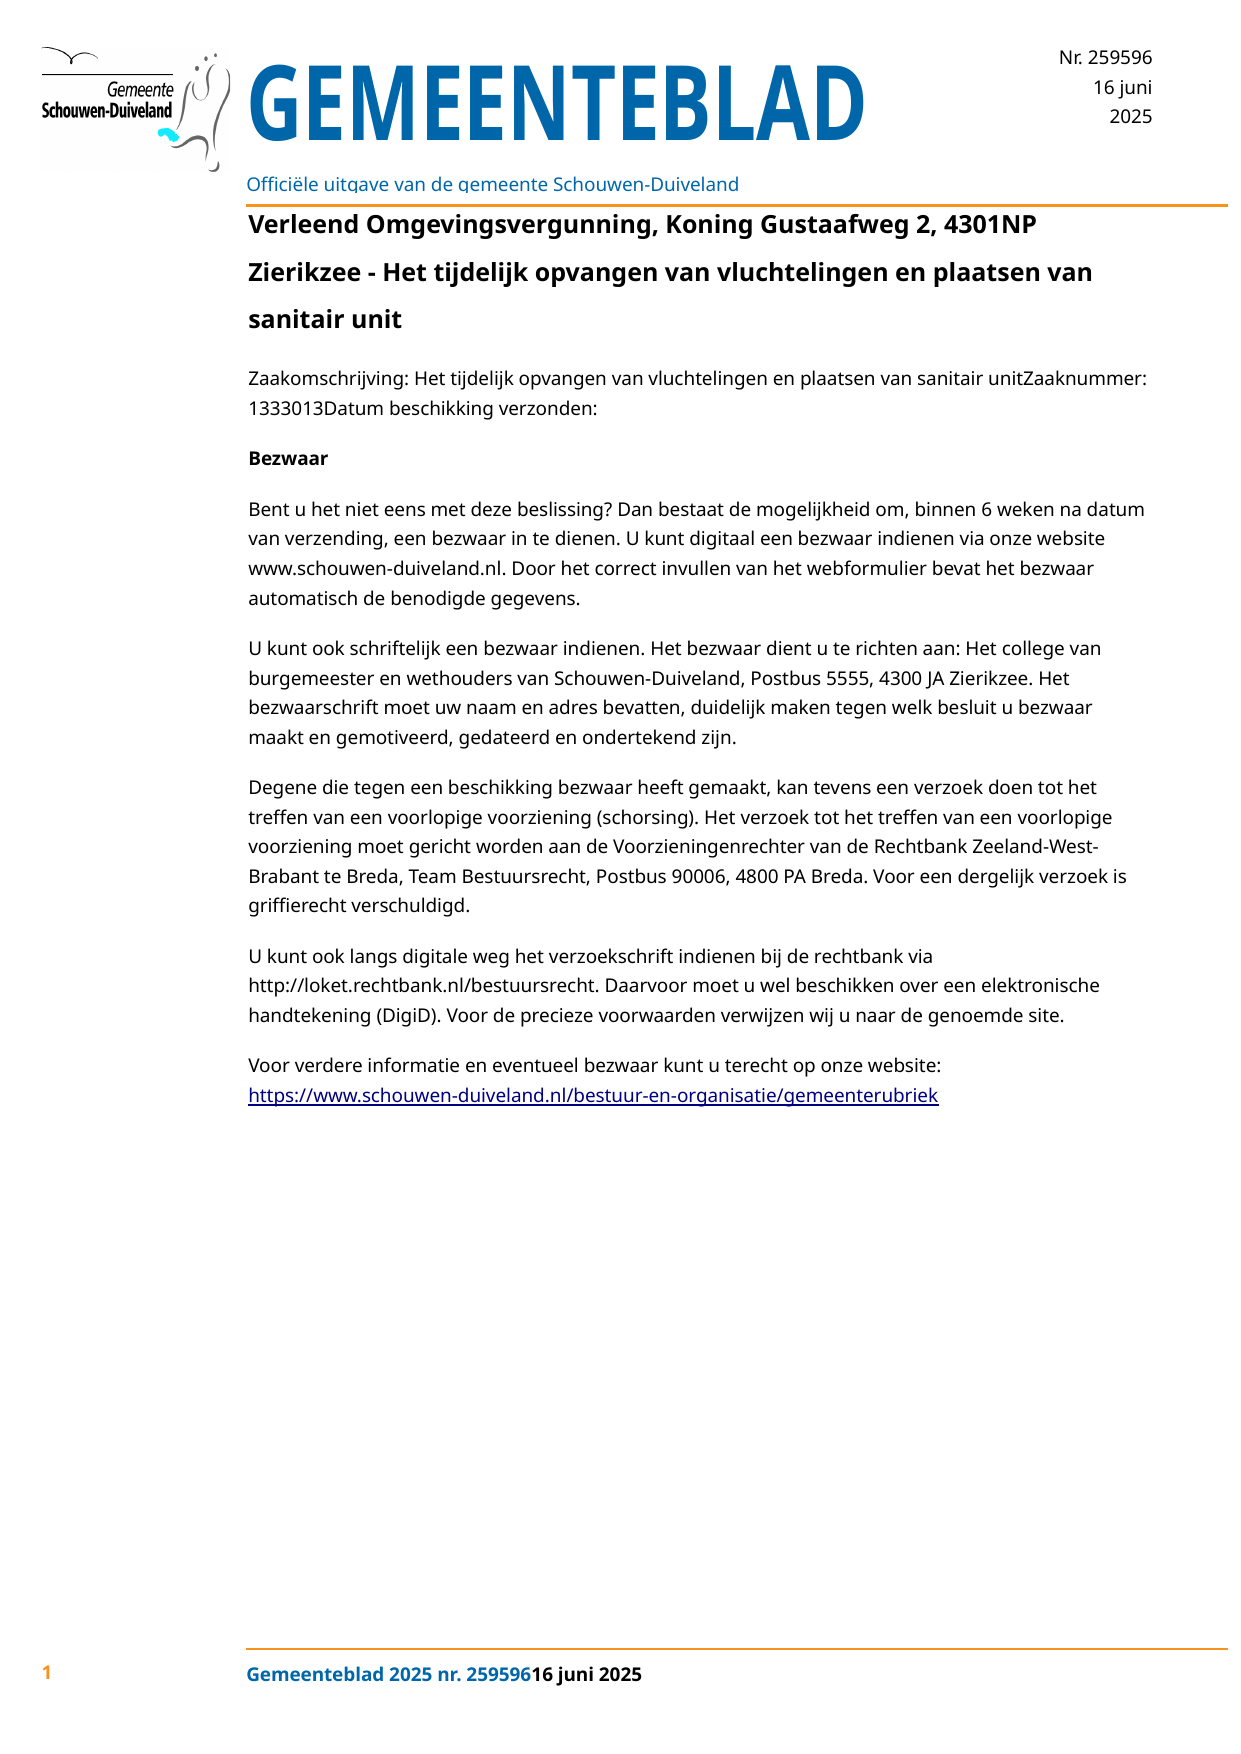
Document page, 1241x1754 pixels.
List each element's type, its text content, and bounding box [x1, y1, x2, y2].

text Verleend Omgevingsvergunning, Koning Gustaafweg 2, 4301NP Zierikzee - Het tijdelijk opvangen van vluchtelingen en plaatsen van sanitair unit [248, 207, 1152, 336]
text Voor verdere informatie en eventueel bezwaar kunt u terecht op onze website: https://www.schouwen-duiveland.nl/bestuur-en-organisatie/gemeenterubriek [248, 1053, 1152, 1108]
text Bent u het niet eens met deze beslissing? Dan bestaat de mogelijkheid om, binnen 6 weken na datum van verzending, een bezwaar in te dienen. U kunt digitaal een bezwaar indienen via onze website www.schouwen-duiveland.nl. Door het correct invullen van het webformulier bevat het bezwaar automatisch de benodigde gegevens. [248, 496, 1152, 610]
text Degene die tegen een beschikking bezwaar heeft gemaakt, kan tevens een verzoek doen tot het treffen van een voorlopige voorziening (schorsing). Het verzoek tot het treffen van een voorlopige voorziening moet gericht worden aan de Voorzieningenrechter van de Rechtbank Zeeland-West-Brabant te Breda, Team Bestuursrecht, Postbus 90006, 4800 PA Breda. Voor een dergelijk verzoek is griffierecht verschuldigd. [248, 774, 1152, 918]
text U kunt ook langs digitale weg het verzoekschrift indienen bij de rechtbank via http://loket.rechtbank.nl/bestuursrecht. Daarvoor moet u wel beschikken over een elektronische handtekening (DigiD). Voor de precieze voorwaarden verwijzen wij u naar de genoemde site. [248, 943, 1152, 1028]
text Bezwaar [248, 446, 1152, 471]
text U kunt ook schriftelijk een bezwaar indienen. Het bezwaar dient u te richten aan: Het college van burgemeester en wethouders van Schouwen-Duiveland, Postbus 5555, 4300 JA Zierikzee. Het bezwaarschrift moet uw naam en adres bevatten, duidelijk maken tegen welk besluit u bezwaar maakt en gemotiveerd, gedateerd en ondertekend zijn. [248, 635, 1152, 749]
picture [41, 47, 231, 172]
text Zaakomschrijving: Het tijdelijk opvangen van vluchtelingen en plaatsen van sanitair unitZaaknummer: 1333013Datum beschikking verzonden: [248, 366, 1152, 421]
